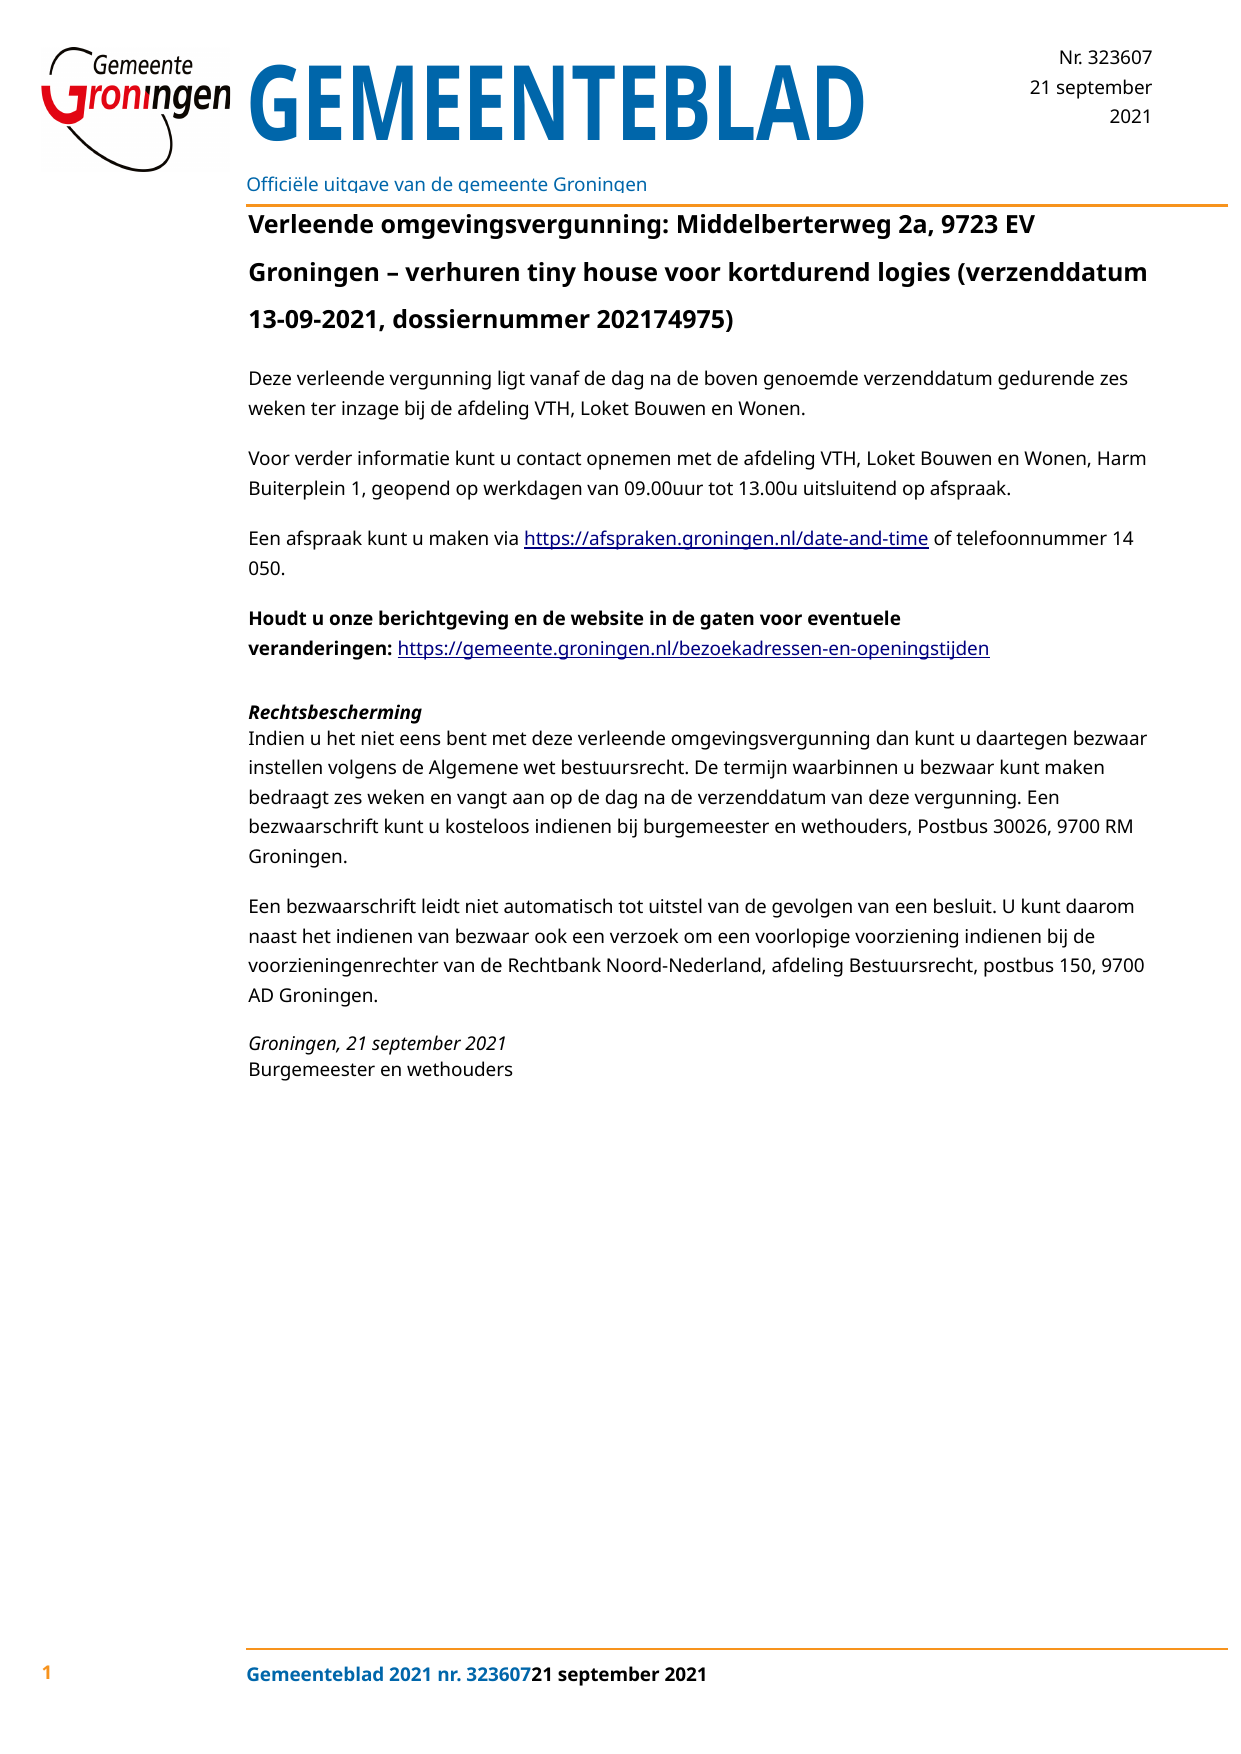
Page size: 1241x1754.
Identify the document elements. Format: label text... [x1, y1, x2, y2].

text Burgemeester en wethouders [248, 1056, 1152, 1082]
text Deze verleende vergunning ligt vanaf de dag na de boven genoemde verzenddatum gedurende zes weken ter inzage bij de afdeling VTH, Loket Bouwen en Wonen. [248, 366, 1152, 421]
text Voor verder informatie kunt u contact opnemen met de afdeling VTH, Loket Bouwen en Wonen, Harm Buiterplein 1, geopend op werkdagen van 09.00uur tot 13.00u uitsluitend op afspraak. [248, 446, 1152, 501]
text Verleende omgevingsvergunning: Middelberterweg 2a, 9723 EV Groningen – verhuren tiny house voor kortdurend logies (verzenddatum 13-09-2021, dossiernummer 202174975) [248, 207, 1152, 336]
text Groningen, 21 september 2021 [248, 1030, 1152, 1056]
text Een afspraak kunt u maken via https://afspraken.groningen.nl/date-and-time of telefoonnummer 14 050. [248, 526, 1152, 581]
picture [41, 47, 231, 172]
text Een bezwaarschrift leidt niet automatisch tot uitstel van de gevolgen van een besluit. U kunt daarom naast het indienen van bezwaar ook een verzoek om een voorlopige voorziening indienen bij de voorzieningenrechter van de Rechtbank Noord-Nederland, afdeling Bestuursrecht, postbus 150, 9700 AD Groningen. [248, 893, 1152, 1008]
text Houdt u onze berichtgeving en de website in de gaten voor eventuele veranderingen: https://gemeente.groningen.nl/bezoekadressen-en-openingstijden [248, 606, 1152, 661]
text Rechtsbescherming [248, 699, 1152, 725]
text Indien u het niet eens bent met deze verleende omgevingsvergunning dan kunt u daartegen bezwaar instellen volgens de Algemene wet bestuursrecht. De termijn waarbinnen u bezwaar kunt maken bedraagt zes weken en vangt aan op de dag na de verzenddatum van deze vergunning. Een bezwaarschrift kunt u kosteloos indienen bij burgemeester en wethouders, Postbus 30026, 9700 RM Groningen. [248, 725, 1152, 869]
